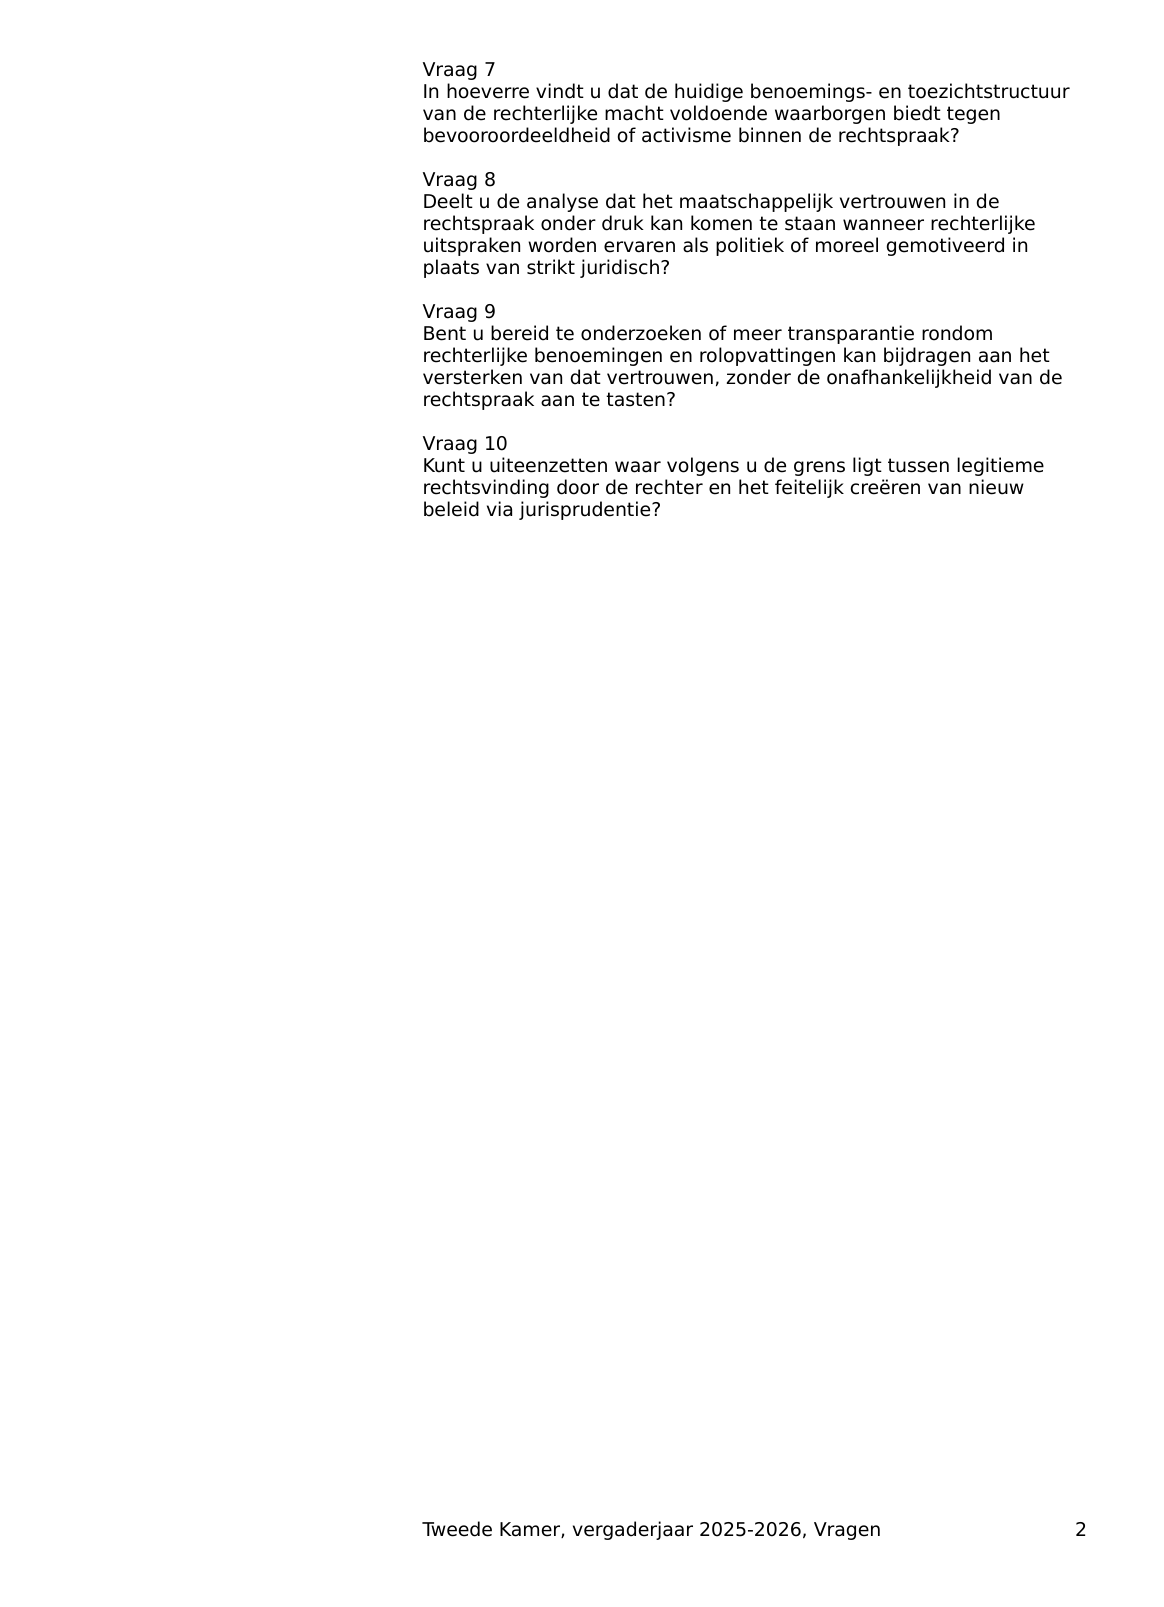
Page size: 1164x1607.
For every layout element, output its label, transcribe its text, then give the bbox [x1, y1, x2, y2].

text Bent u bereid te onderzoeken of meer transparantie rondom rechterlijke benoemingen en rolopvattingen kan bijdragen aan het versterken van dat vertrouwen, zonder de onafhankelijkheid van de rechtspraak aan te tasten? [422, 323, 1087, 411]
text Deelt u de analyse dat het maatschappelijk vertrouwen in de rechtspraak onder druk kan komen te staan wanneer rechterlijke uitspraken worden ervaren als politiek of moreel gemotiveerd in plaats van strikt juridisch? [422, 191, 1087, 279]
text Vraag 7 [422, 59, 1087, 81]
text Vraag 8 [422, 169, 1087, 191]
text Vraag 10 [422, 433, 1087, 455]
text In hoeverre vindt u dat de huidige benoemings- en toezichtstructuur van de rechterlijke macht voldoende waarborgen biedt tegen bevooroordeeldheid of activisme binnen de rechtspraak? [422, 81, 1087, 147]
text Kunt u uiteenzetten waar volgens u de grens ligt tussen legitieme rechtsvinding door de rechter en het feitelijk creëren van nieuw beleid via jurisprudentie? [422, 455, 1087, 521]
text Vraag 9 [422, 301, 1087, 323]
